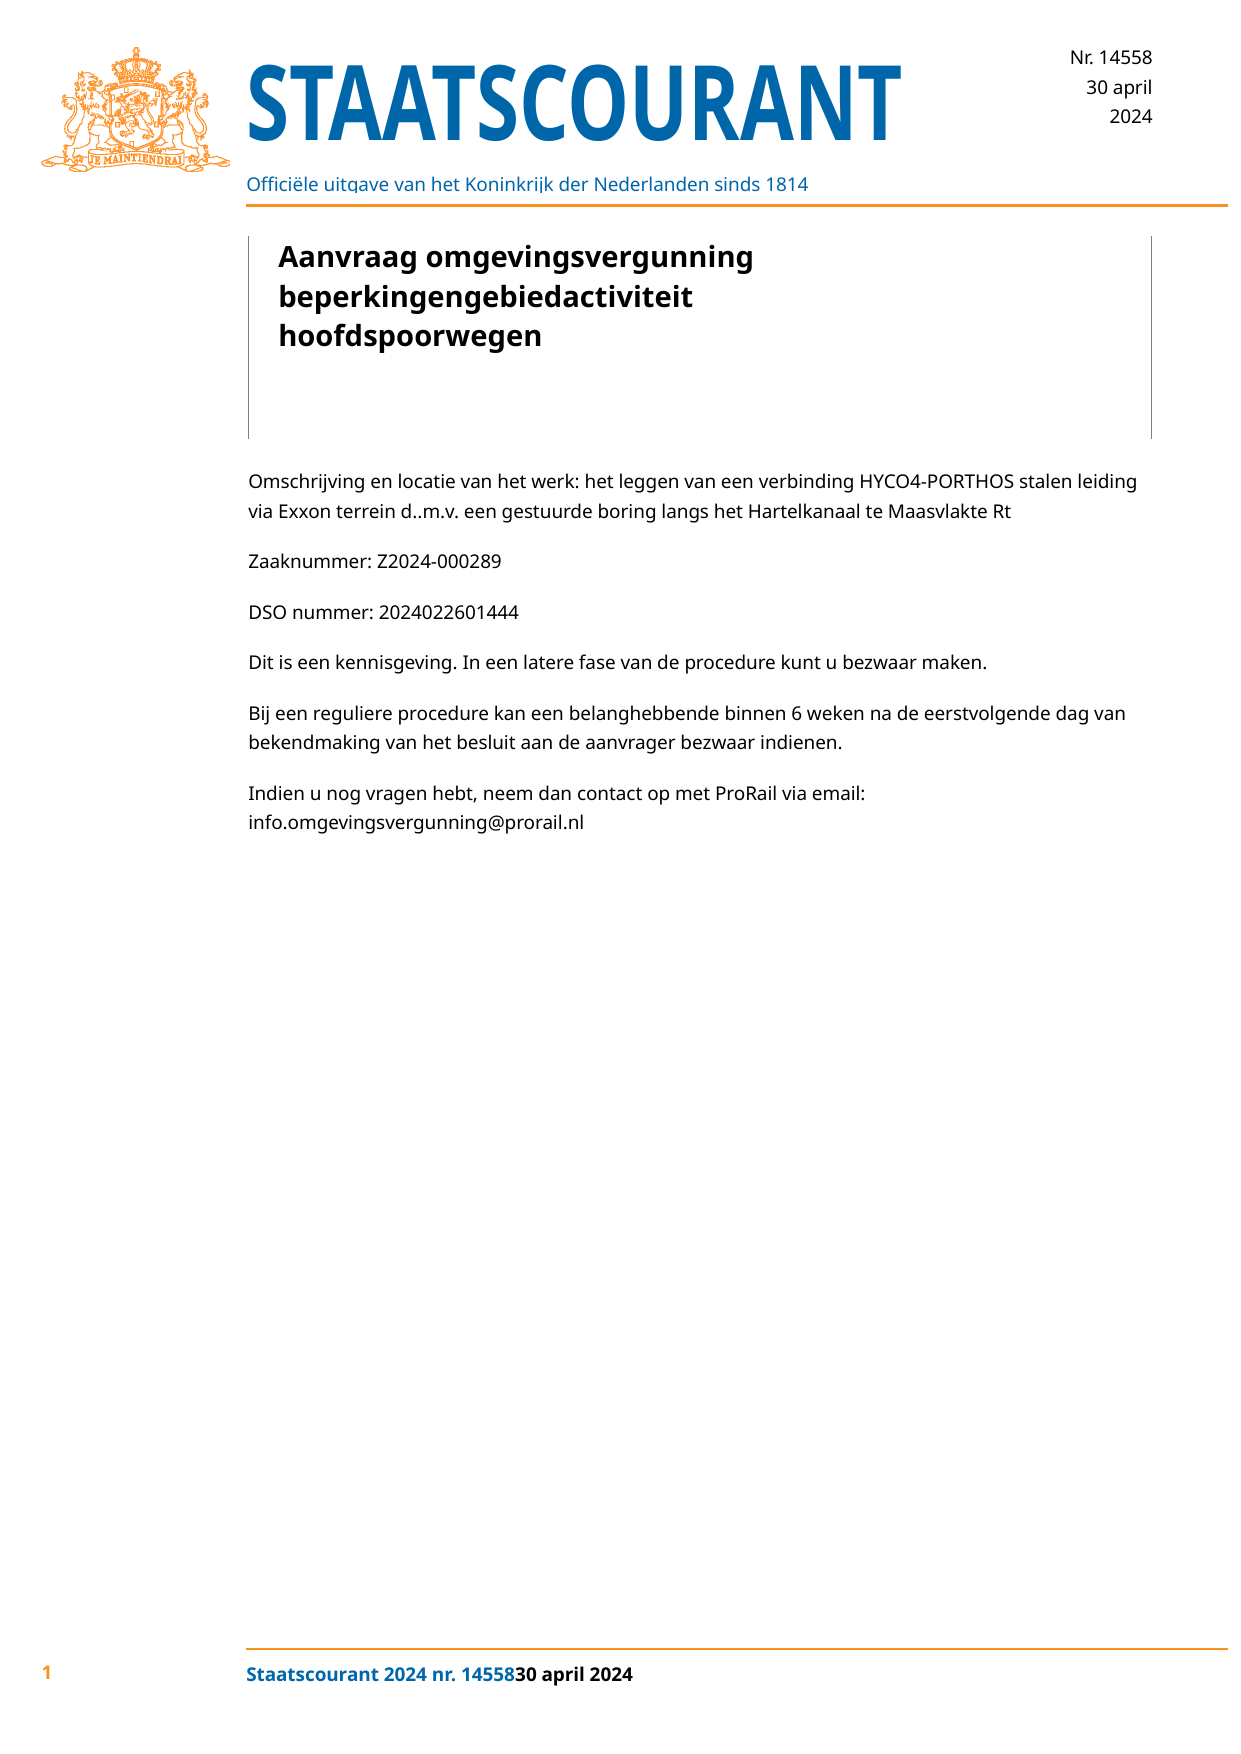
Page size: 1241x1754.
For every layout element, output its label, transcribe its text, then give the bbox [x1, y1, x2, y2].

text DSO nummer: 2024022601444 [248, 599, 1152, 625]
text Indien u nog vragen hebt, neem dan contact op met ProRail via email: info.omgevingsvergunning@prorail.nl [248, 780, 1152, 835]
picture [912, 236, 1090, 414]
text Bij een reguliere procedure kan een belanghebbende binnen 6 weken na de eerstvolgende dag van bekendmaking van het besluit aan de aanvrager bezwaar indienen. [248, 700, 1152, 755]
text Zaaknummer: Z2024-000289 [248, 549, 1152, 574]
table_header [850, 414, 1151, 439]
picture [41, 47, 231, 172]
table_header [1090, 236, 1151, 413]
table_header [850, 236, 912, 413]
text Dit is een kennisgeving. In een latere fase van de procedure kunt u bezwaar maken. [248, 649, 1152, 675]
text Omschrijving en locatie van het werk: het leggen van een verbinding HYCO4-PORTHOS stalen leiding via Exxon terrein d..m.v. een gestuurde boring langs het Hartelkanaal te Maasvlakte Rt [248, 469, 1152, 524]
table_header Aanvraag omgevingsvergunning beperkingengebiedactiviteit hoofdspoorwegen [249, 236, 850, 439]
